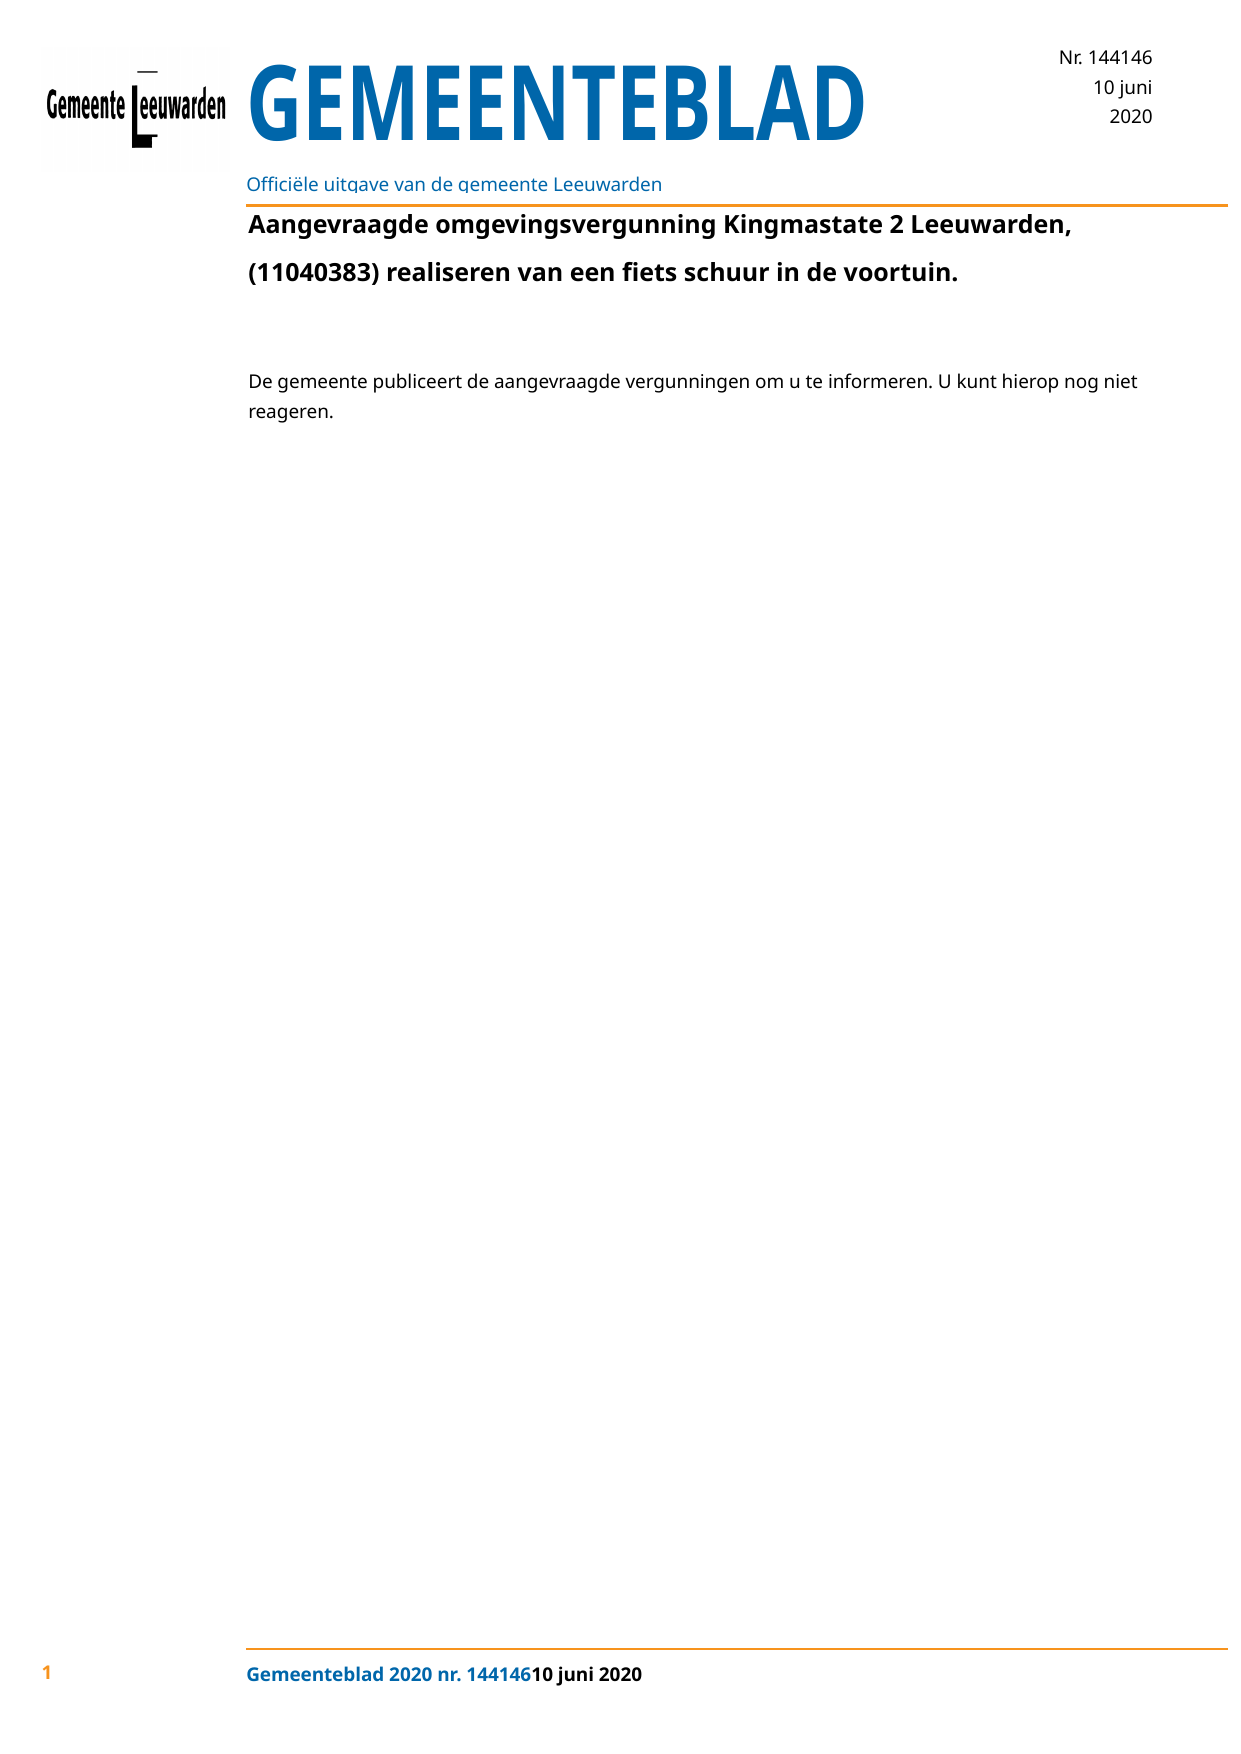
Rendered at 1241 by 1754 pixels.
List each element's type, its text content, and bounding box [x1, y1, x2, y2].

text De gemeente publiceert de aangevraagde vergunningen om u te informeren. U kunt hierop nog niet reageren. [248, 368, 1152, 424]
picture [41, 47, 231, 172]
text Aangevraagde omgevingsvergunning Kingmastate 2 Leeuwarden, (11040383) realiseren van een fiets schuur in de voortuin. [248, 207, 1152, 288]
